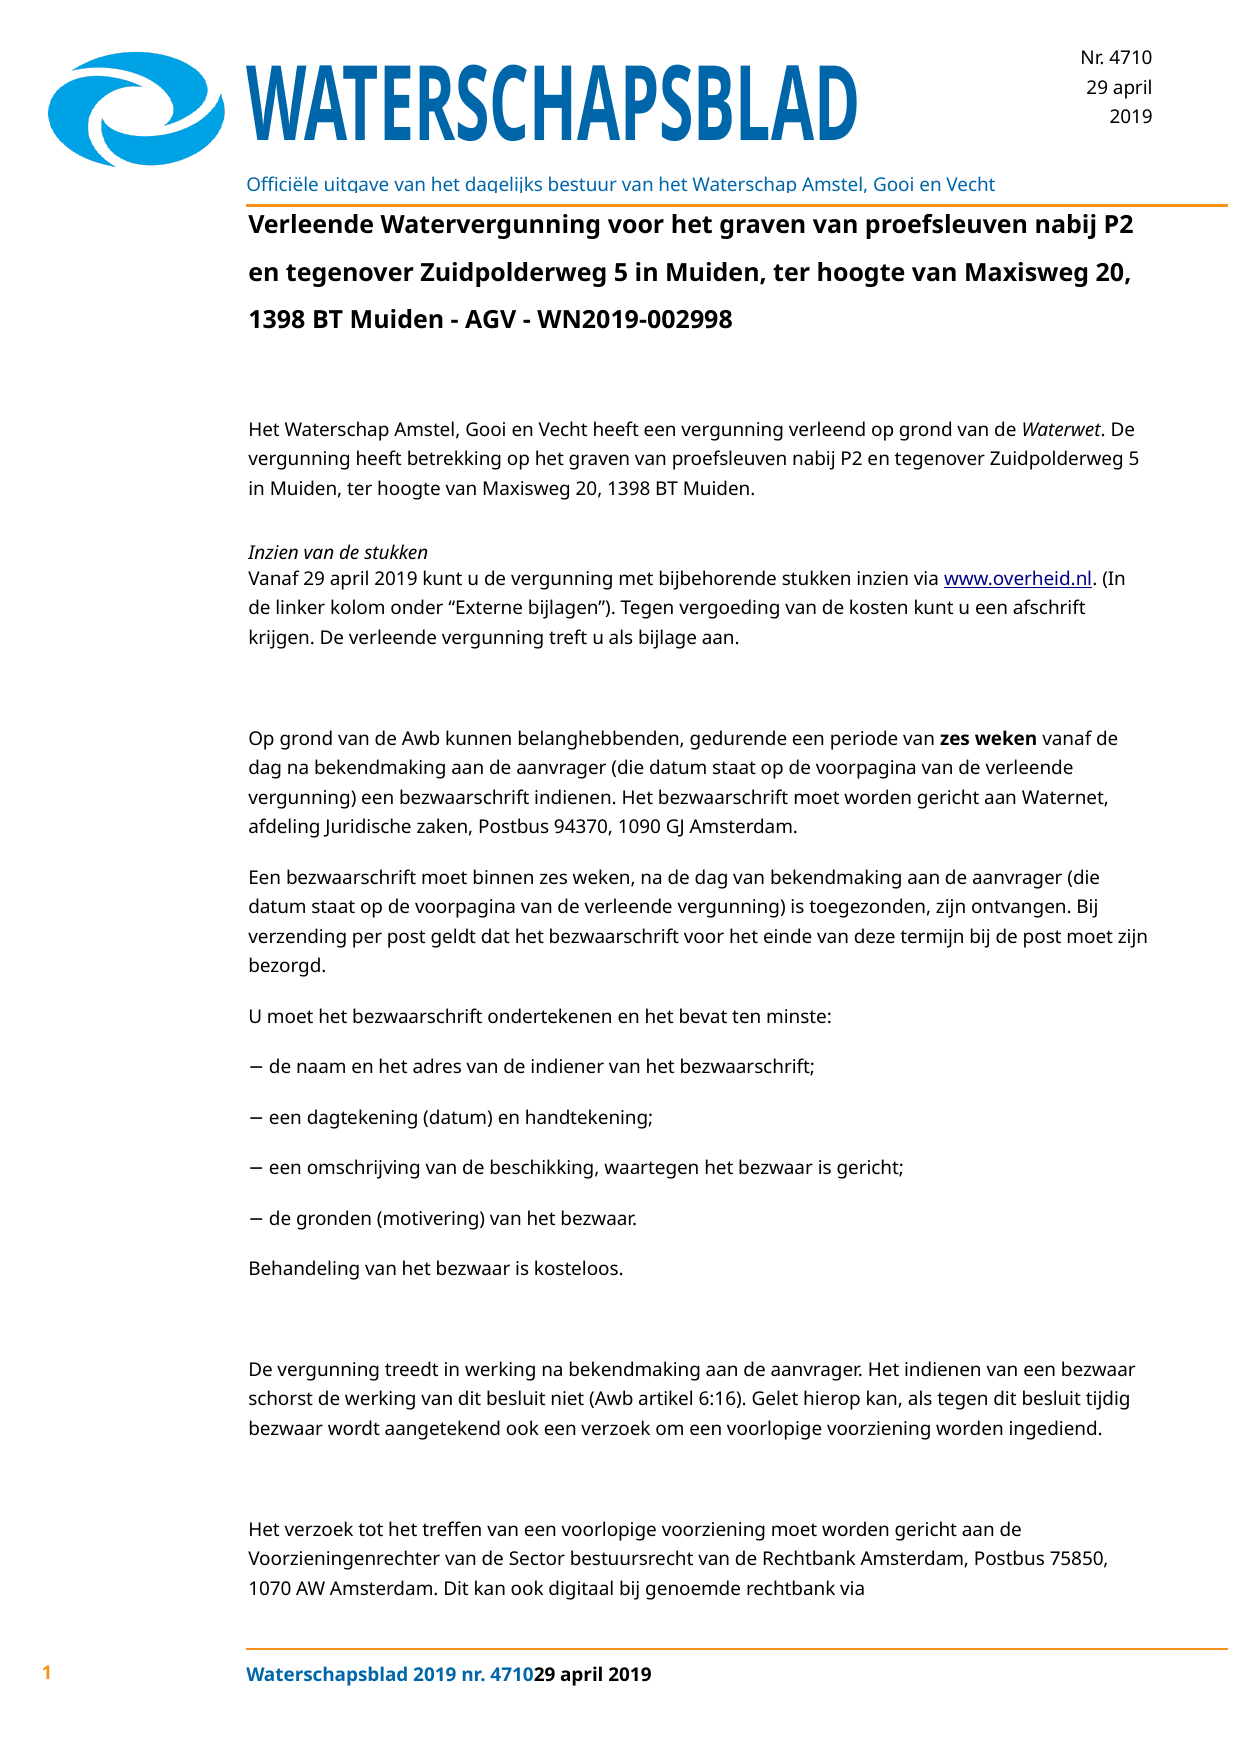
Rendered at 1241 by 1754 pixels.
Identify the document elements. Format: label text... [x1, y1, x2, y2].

text Op grond van de Awb kunnen belanghebbenden, gedurende een periode van zes weken vanaf de dag na bekendmaking aan de aanvrager (die datum staat op de voorpagina van de verleende vergunning) een bezwaarschrift indienen. Het bezwaarschrift moet worden gericht aan Waternet, afdeling Juridische zaken, Postbus 94370, 1090 GJ Amsterdam. [248, 725, 1152, 839]
text − een dagtekening (datum) en handtekening; [248, 1104, 1152, 1130]
text Inzien van de stukken [248, 539, 1152, 565]
text − de naam en het adres van de indiener van het bezwaarschrift; [248, 1053, 1152, 1079]
text Behandeling van het bezwaar is kosteloos. [248, 1255, 1152, 1281]
text Een bezwaarschrift moet binnen zes weken, na de dag van bekendmaking aan de aanvrager (die datum staat op de voorpagina van de verleende vergunning) is toegezonden, zijn ontvangen. Bij verzending per post geldt dat het bezwaarschrift voor het einde van deze termijn bij de post moet zijn bezorgd. [248, 864, 1152, 978]
picture [41, 47, 231, 172]
text U moet het bezwaarschrift ondertekenen en het bevat ten minste: [248, 1003, 1152, 1029]
text De vergunning treedt in werking na bekendmaking aan de aanvrager. Het indienen van een bezwaar schorst de werking van dit besluit niet (Awb artikel 6:16). Gelet hierop kan, als tegen dit besluit tijdig bezwaar wordt aangetekend ook een verzoek om een voorlopige voorziening worden ingediend. [248, 1356, 1152, 1441]
text Het Waterschap Amstel, Gooi en Vecht heeft een vergunning verleend op grond van de Waterwet. De vergunning heeft betrekking op het graven van proefsleuven nabij P2 en tegenover Zuidpolderweg 5 in Muiden, ter hoogte van Maxisweg 20, 1398 BT Muiden. [248, 416, 1152, 501]
text Vanaf 29 april 2019 kunt u de vergunning met bijbehorende stukken inzien via www.overheid.nl. (In de linker kolom onder “Externe bijlagen”). Tegen vergoeding van de kosten kunt u een afschrift krijgen. De verleende vergunning treft u als bijlage aan. [248, 565, 1152, 650]
text − een omschrijving van de beschikking, waartegen het bezwaar is gericht; [248, 1154, 1152, 1180]
text Verleende Watervergunning voor het graven van proefsleuven nabij P2 en tegenover Zuidpolderweg 5 in Muiden, ter hoogte van Maxisweg 20, 1398 BT Muiden - AGV - WN2019-002998 [248, 207, 1152, 336]
text − de gronden (motivering) van het bezwaar. [248, 1205, 1152, 1231]
text Het verzoek tot het treffen van een voorlopige voorziening moet worden gericht aan de Voorzieningenrechter van de Sector bestuursrecht van de Rechtbank Amsterdam, Postbus 75850, 1070 AW Amsterdam. Dit kan ook digitaal bij genoemde rechtbank via [248, 1516, 1152, 1601]
